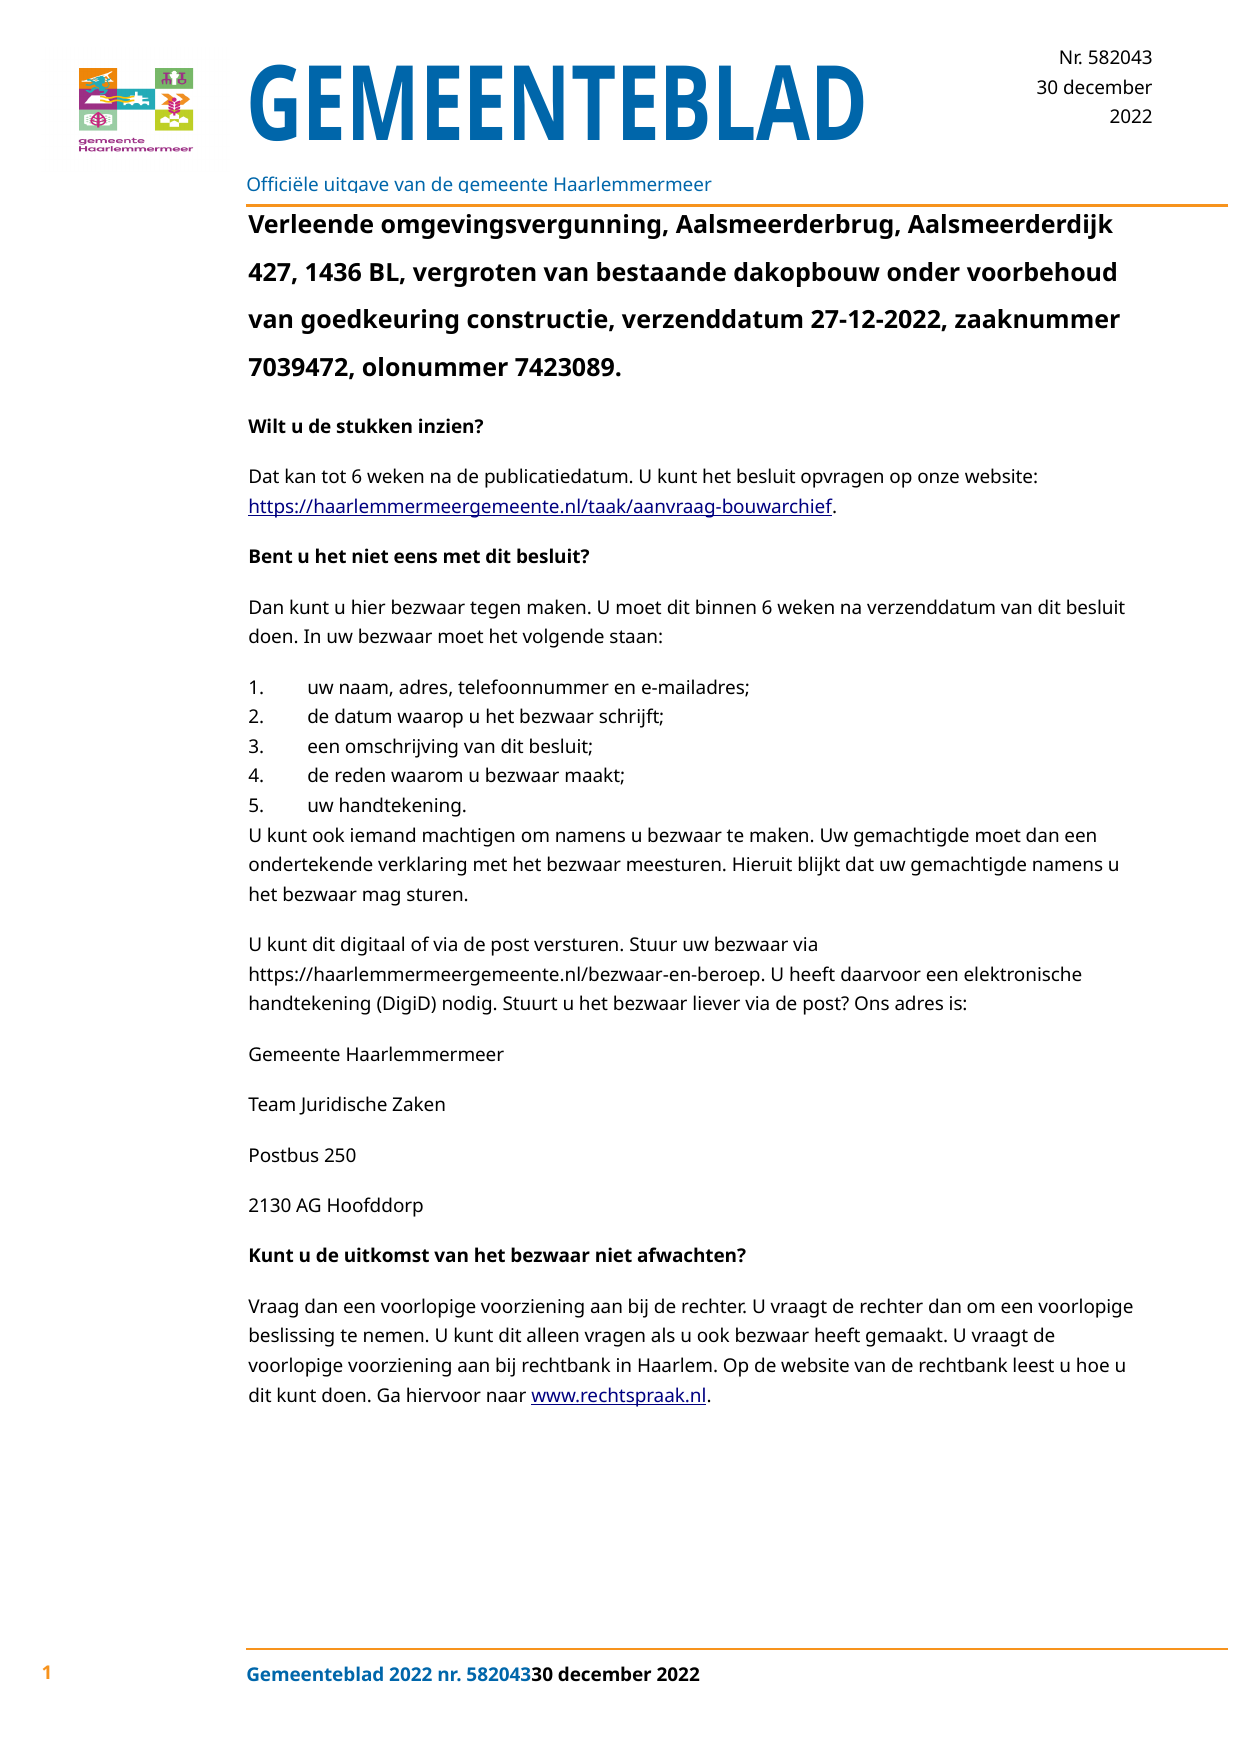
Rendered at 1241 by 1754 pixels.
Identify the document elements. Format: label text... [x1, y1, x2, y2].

text Dat kan tot 6 weken na de publicatiedatum. U kunt het besluit opvragen op onze website: https://haarlemmermeergemeente.nl/taak/aanvraag-bouwarchief. [248, 463, 1152, 519]
text U kunt ook iemand machtigen om namens u bezwaar te maken. Uw gemachtigde moet dan een ondertekende verklaring met het bezwaar meesturen. Hieruit blijkt dat uw gemachtigde namens u het bezwaar mag sturen. [248, 822, 1152, 907]
text 2130 AG Hoofddorp [248, 1192, 1152, 1218]
list uw naam, adres, telefoonnummer en e-mailadres; [248, 674, 1152, 700]
text Postbus 250 [248, 1142, 1152, 1168]
text Verleende omgevingsvergunning, Aalsmeerderbrug, Aalsmeerderdijk 427, 1436 BL, vergroten van bestaande dakopbouw onder voorbehoud van goedkeuring constructie, verzenddatum 27-12-2022, zaaknummer 7039472, olonummer 7423089. [248, 207, 1152, 384]
text Vraag dan een voorlopige voorziening aan bij de rechter. U vraagt de rechter dan om een voorlopige beslissing te nemen. U kunt dit alleen vragen als u ook bezwaar heeft gemaakt. U vraagt de voorlopige voorziening aan bij rechtbank in Haarlem. Op de website van de rechtbank leest u hoe u dit kunt doen. Ga hiervoor naar www.rechtspraak.nl. [248, 1293, 1152, 1408]
text Team Juridische Zaken [248, 1091, 1152, 1117]
text U kunt dit digitaal of via de post versturen. Stuur uw bezwaar via https://haarlemmermeergemeente.nl/bezwaar-en-beroep. U heeft daarvoor een elektronische handtekening (DigiD) nodig. Stuurt u het bezwaar liever via de post? Ons adres is: [248, 931, 1152, 1016]
list een omschrijving van dit besluit; [248, 733, 1152, 759]
text Dan kunt u hier bezwaar tegen maken. U moet dit binnen 6 weken na verzenddatum van dit besluit doen. In uw bezwaar moet het volgende staan: [248, 594, 1152, 649]
text Bent u het niet eens met dit besluit? [248, 543, 1152, 569]
list uw handtekening. [248, 792, 1152, 818]
text Wilt u de stukken inzien? [248, 413, 1152, 439]
text Gemeente Haarlemmermeer [248, 1041, 1152, 1067]
list de reden waarom u bezwaar maakt; [248, 763, 1152, 788]
picture [41, 47, 231, 172]
text Kunt u de uitkomst van het bezwaar niet afwachten? [248, 1243, 1152, 1268]
list de datum waarop u het bezwaar schrijft; [248, 703, 1152, 729]
